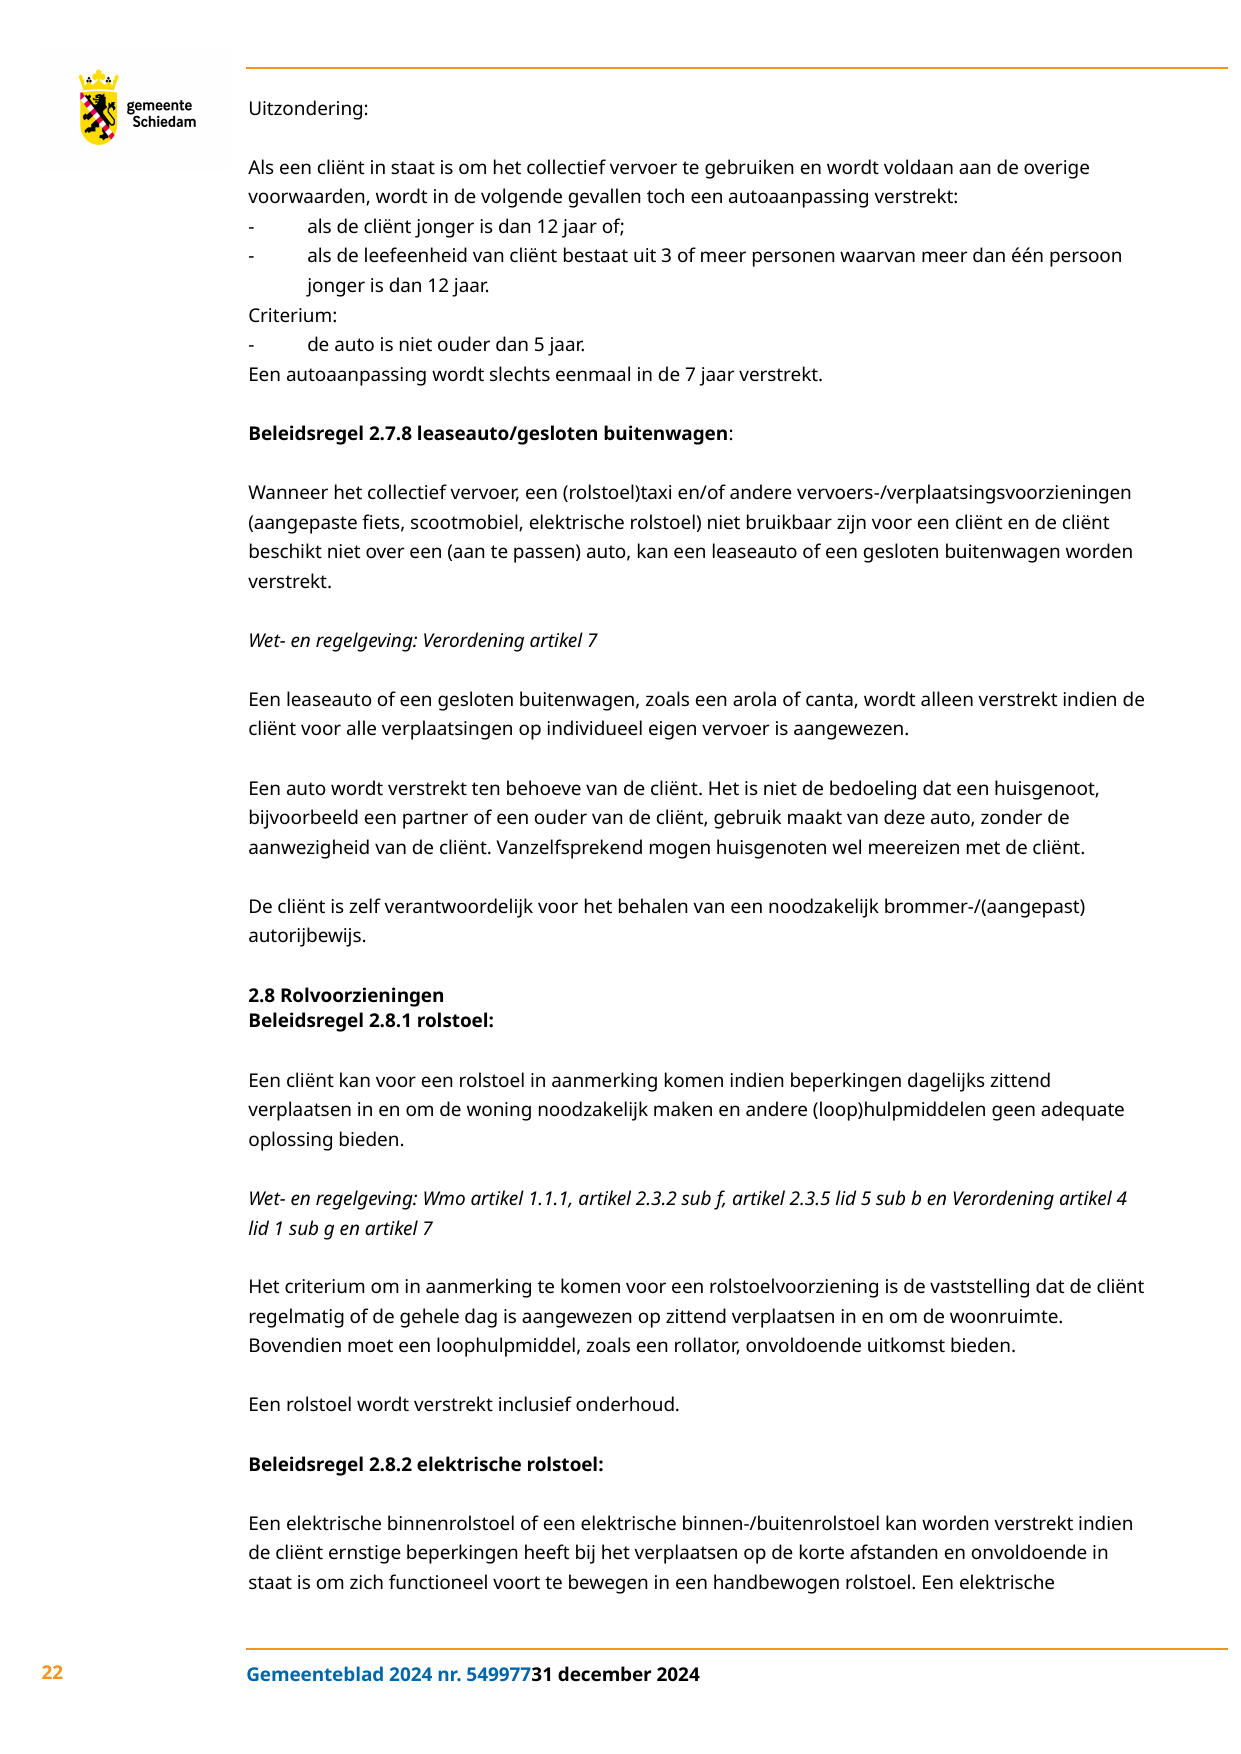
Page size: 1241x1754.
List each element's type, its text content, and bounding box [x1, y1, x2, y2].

text De cliënt is zelf verantwoordelijk voor het behalen van een noodzakelijk brommer-/(aangepast) autorijbewijs. [248, 893, 1152, 948]
list als de leefeenheid van cliënt bestaat uit 3 of meer personen waarvan meer dan één persoon jonger is dan 12 jaar. [248, 243, 1152, 298]
text Als een cliënt in staat is om het collectief vervoer te gebruiken en wordt voldaan aan de overige voorwaarden, wordt in de volgende gevallen toch een autoaanpassing verstrekt: [248, 154, 1152, 209]
text Criterium: [248, 302, 1152, 328]
table_header Beleidsregel 2.8.2 elektrische rolstoel: Een elektrische binnenrolstoel of een elektrische binnen-/buitenrolstoel kan worden verstrekt indien de cliënt ernstige beperkingen heeft bij het verplaatsen op de korte afstanden en onvoldoende in staat is om zich functioneel voort te bewegen in een handbewogen rolstoel. Een elektrische [248, 1451, 1152, 1595]
picture [41, 47, 231, 172]
text Het criterium om in aanmerking te komen voor een rolstoelvoorziening is de vaststelling dat de cliënt regelmatig of de gehele dag is aangewezen op zittend verplaatsen in en om de woonruimte. Bovendien moet een loophulpmiddel, zoals een rollator, onvoldoende uitkomst bieden. [248, 1273, 1152, 1358]
text 2.8 Rolvoorzieningen [248, 982, 1152, 1007]
text Een leaseauto of een gesloten buitenwagen, zoals een arola of canta, wordt alleen verstrekt indien de cliënt voor alle verplaatsingen op individueel eigen vervoer is aangewezen. [248, 686, 1152, 741]
text Uitzondering: [248, 95, 1152, 121]
text Een auto wordt verstrekt ten behoeve van de cliënt. Het is niet de bedoeling dat een huisgenoot, bijvoorbeeld een partner of een ouder van de cliënt, gebruik maakt van deze auto, zonder de aanwezigheid van de cliënt. Vanzelfsprekend mogen huisgenoten wel meereizen met de cliënt. [248, 775, 1152, 859]
list de auto is niet ouder dan 5 jaar. [248, 331, 1152, 357]
text Een autoaanpassing wordt slechts eenmaal in de 7 jaar verstrekt. [248, 361, 1152, 387]
text Een rolstoel wordt verstrekt inclusief onderhoud. [248, 1392, 1152, 1417]
list als de cliënt jonger is dan 12 jaar of; [248, 213, 1152, 239]
table_header Beleidsregel 2.7.8 leaseauto/gesloten buitenwagen: Wanneer het collectief vervoer, een (rolstoel)taxi en/of andere vervoers‑/verplaatsingsvoorzieningen (aangepaste fiets, scootmobiel, elektrische rolstoel) niet bruikbaar zijn voor een cliënt en de cliënt beschikt niet over een (aan te passen) auto, kan een leaseauto of een gesloten buitenwagen worden verstrekt. Wet- en regelgeving: Verordening artikel 7 [248, 420, 1152, 653]
table_header Beleidsregel 2.8.1 rolstoel: Een cliënt kan voor een rolstoel in aanmerking komen indien beperkingen dagelijks zittend verplaatsen in en om de woning noodzakelijk maken en andere (loop)hulpmiddelen geen adequate oplossing bieden. Wet- en regelgeving: Wmo artikel 1.1.1, artikel 2.3.2 sub f, artikel 2.3.5 lid 5 sub b en Verordening artikel 4 lid 1 sub g en artikel 7 [248, 1008, 1152, 1240]
